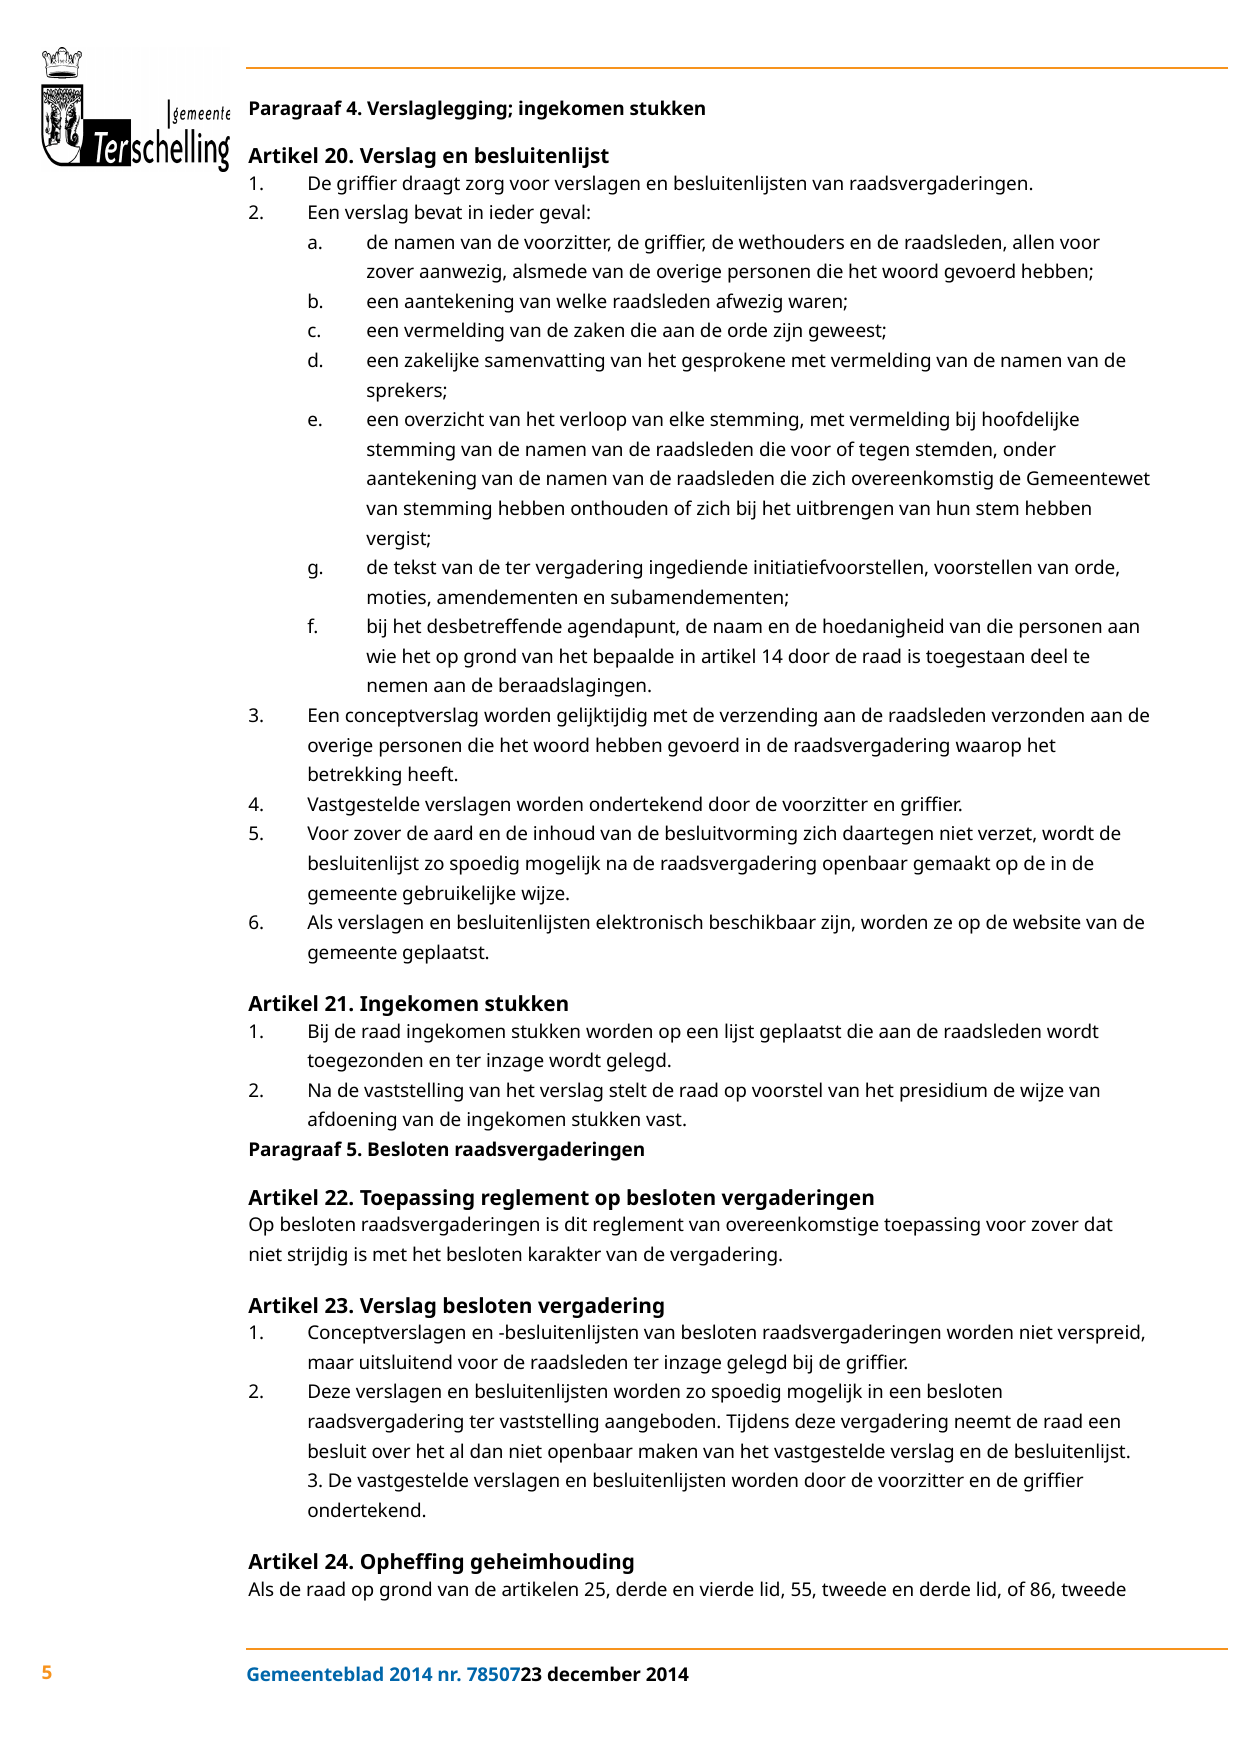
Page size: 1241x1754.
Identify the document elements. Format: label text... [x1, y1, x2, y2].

text Artikel 20. Verslag en besluitenlijst [248, 141, 1152, 170]
list bij het desbetreffende agendapunt, de naam en de hoedanigheid van die personen aan wie het op grond van het bepaalde in artikel 14 door de raad is toegestaan deel te nemen aan de beraadslagingen. [307, 613, 1152, 698]
list een vermelding van de zaken die aan de orde zijn geweest; [307, 318, 1152, 343]
list Conceptverslagen en -besluitenlijsten van besloten raadsvergaderingen worden niet verspreid, maar uitsluitend voor de raadsleden ter inzage gelegd bij de griffier. [248, 1319, 1152, 1375]
list Een verslag bevat in ieder geval: [248, 199, 1152, 225]
picture [41, 47, 231, 172]
list Voor zover de aard en de inhoud van de besluitvorming zich daartegen niet verzet, wordt de besluitenlijst zo spoedig mogelijk na de raadsvergadering openbaar gemaakt op de in de gemeente gebruikelijke wijze. [248, 821, 1152, 906]
text Paragraaf 5. Besloten raadsvergaderingen [248, 1136, 1152, 1162]
text Artikel 24. Opheffing geheimhouding [248, 1547, 1152, 1576]
list de namen van de voorzitter, de griffier, de wethouders en de raadsleden, allen voor zover aanwezig, alsmede van de overige personen die het woord gevoerd hebben; [307, 229, 1152, 284]
list een overzicht van het verloop van elke stemming, met vermelding bij hoofdelijke stemming van de namen van de raadsleden die voor of tegen stemden, onder aantekening van de namen van de raadsleden die zich overeenkomstig de Gemeentewet van stemming hebben onthouden of zich bij het uitbrengen van hun stem hebben vergist; [307, 406, 1152, 551]
text Paragraaf 4. Verslaglegging; ingekomen stukken [248, 95, 1152, 121]
list de tekst van de ter vergadering ingediende initiatiefvoorstellen, voorstellen van orde, moties, amendementen en subamendementen; [307, 554, 1152, 610]
list De griffier draagt zorg voor verslagen en besluitenlijsten van raadsvergaderingen. [248, 170, 1152, 196]
text Op besloten raadsvergaderingen is dit reglement van overeenkomstige toepassing voor zover dat niet strijdig is met het besloten karakter van de vergadering. [248, 1211, 1152, 1266]
list Na de vaststelling van het verslag stelt de raad op voorstel van het presidium de wijze van afdoening van de ingekomen stukken vast. [248, 1077, 1152, 1132]
text Artikel 21. Ingekomen stukken [248, 989, 1152, 1018]
list Bij de raad ingekomen stukken worden op een lijst geplaatst die aan de raadsleden wordt toegezonden en ter inzage wordt gelegd. [248, 1018, 1152, 1073]
list Als verslagen en besluitenlijsten elektronisch beschikbaar zijn, worden ze op de website van de gemeente geplaatst. [248, 909, 1152, 965]
text Artikel 23. Verslag besloten vergadering [248, 1291, 1152, 1319]
list een aantekening van welke raadsleden afwezig waren; [307, 288, 1152, 314]
list Vastgestelde verslagen worden ondertekend door de voorzitter en griffier. [248, 791, 1152, 817]
list een zakelijke samenvatting van het gesprokene met vermelding van de namen van de sprekers; [307, 347, 1152, 403]
list Deze verslagen en besluitenlijsten worden zo spoedig mogelijk in een besloten raadsvergadering ter vaststelling aangeboden. Tijdens deze vergadering neemt de raad een besluit over het al dan niet openbaar maken van het vastgestelde verslag en de besluitenlijst. 3. De vastgestelde verslagen en besluitenlijsten worden door de voorzitter en de griffier ondertekend. [248, 1379, 1152, 1523]
list Een conceptverslag worden gelijktijdig met de verzending aan de raadsleden verzonden aan de overige personen die het woord hebben gevoerd in de raadsvergadering waarop het betrekking heeft. [248, 702, 1152, 787]
text Artikel 22. Toepassing reglement op besloten vergaderingen [248, 1183, 1152, 1211]
text Als de raad op grond van de artikelen 25, derde en vierde lid, 55, tweede en derde lid, of 86, tweede [248, 1576, 1152, 1602]
